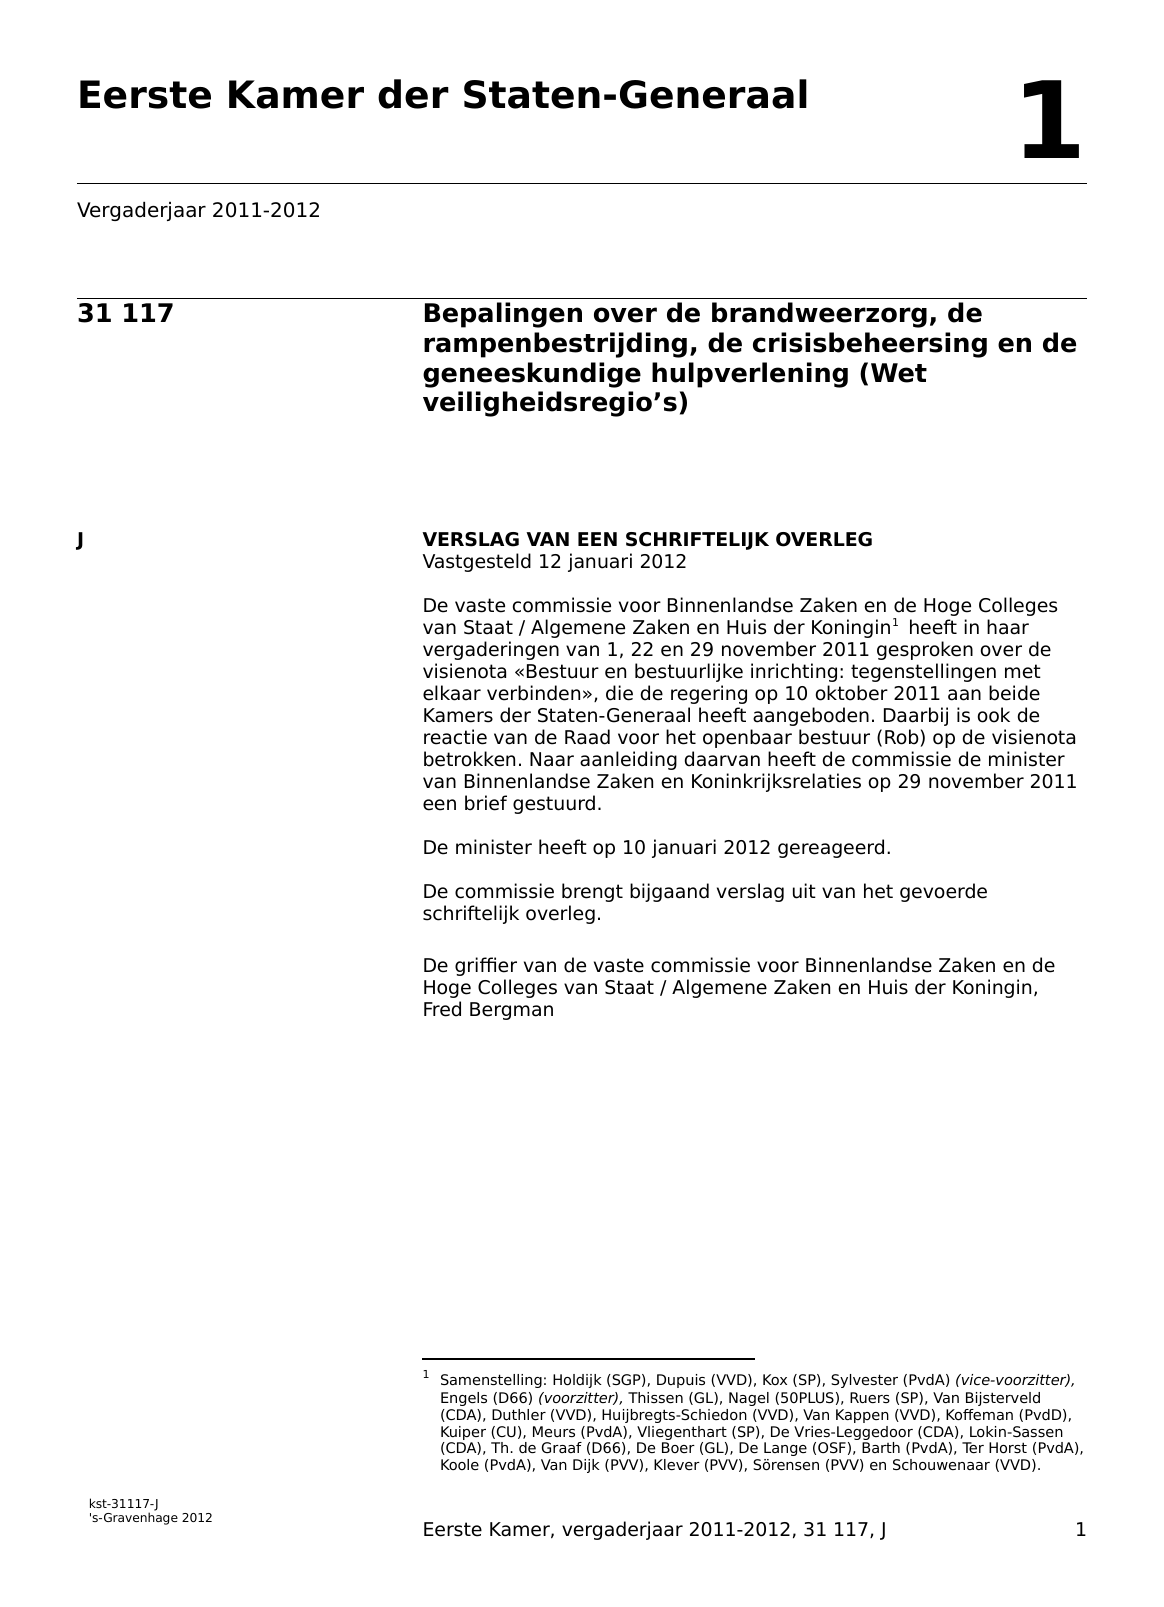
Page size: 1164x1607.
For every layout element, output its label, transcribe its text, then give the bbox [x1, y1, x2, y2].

text De minister heeft op 10 januari 2012 gereageerd. [422, 837, 1087, 859]
table_header 1 [886, 59, 1087, 183]
text De commissie brengt bijgaand verslag uit van het gevoerde schriftelijk overleg. [422, 881, 1087, 925]
text De griffier van de vaste commissie voor Binnenlandse Zaken en de Hoge Colleges van Staat / Algemene Zaken en Huis der Koningin, Fred Bergman [422, 955, 1087, 1021]
text De vaste commissie voor Binnenlandse Zaken en de Hoge Colleges van Staat / Algemene Zaken en Huis der Koningin heeft in haar vergaderingen van 1, 22 en 29 november 2011 gesproken over de visienota «Bestuur en bestuurlijke inrichting: tegenstellingen met elkaar verbinden», die de regering op 10 oktober 2011 aan beide Kamers der Staten-Generaal heeft aangeboden. Daarbij is ook de reactie van de Raad voor het openbaar bestuur (Rob) op de visienota betrokken. Naar aanleiding daarvan heeft de commissie de minister van Binnenlandse Zaken en Koninkrijksrelaties op 29 november 2011 een brief gestuurd. [422, 595, 1087, 815]
table_header Eerste Kamer der Staten-Generaal [77, 59, 886, 183]
subtitle J VERSLAG VAN EEN SCHRIFTELIJK OVERLEG [77, 529, 1087, 551]
text kst-31117-J [88, 1497, 323, 1511]
text 's-Gravenhage 2012 [88, 1511, 323, 1525]
text Vastgesteld 12 januari 2012 [422, 551, 1087, 573]
text Samenstelling: Holdijk (SGP), Dupuis (VVD), Kox (SP), Sylvester (PvdA) (vice-voorzitter), Engels (D66) (voorzitter), Thissen (GL), Nagel (50PLUS), Ruers (SP), Van Bijsterveld (CDA), Duthler (VVD), Huijbregts-Schiedon (VVD), Van Kappen (VVD), Koffeman (PvdD), Kuiper (CU), Meurs (PvdA), Vliegenthart (SP), De Vries-Leggedoor (CDA), Lokin-Sassen (CDA), Th. de Graaf (D66), De Boer (GL), De Lange (OSF), Barth (PvdA), Ter Horst (PvdA), Koole (PvdA), Van Dijk (PVV), Klever (PVV), Sörensen (PVV) en Schouwenaar (VVD). [422, 1368, 1087, 1474]
table_cell Vergaderjaar 2011-2012 [77, 184, 1087, 298]
subtitle 31 117 Bepalingen over de brandweerzorg, de rampenbestrijding, de crisisbeheersing en de geneeskundige hulpverlening (Wet veiligheidsregio’s) [77, 299, 1087, 418]
